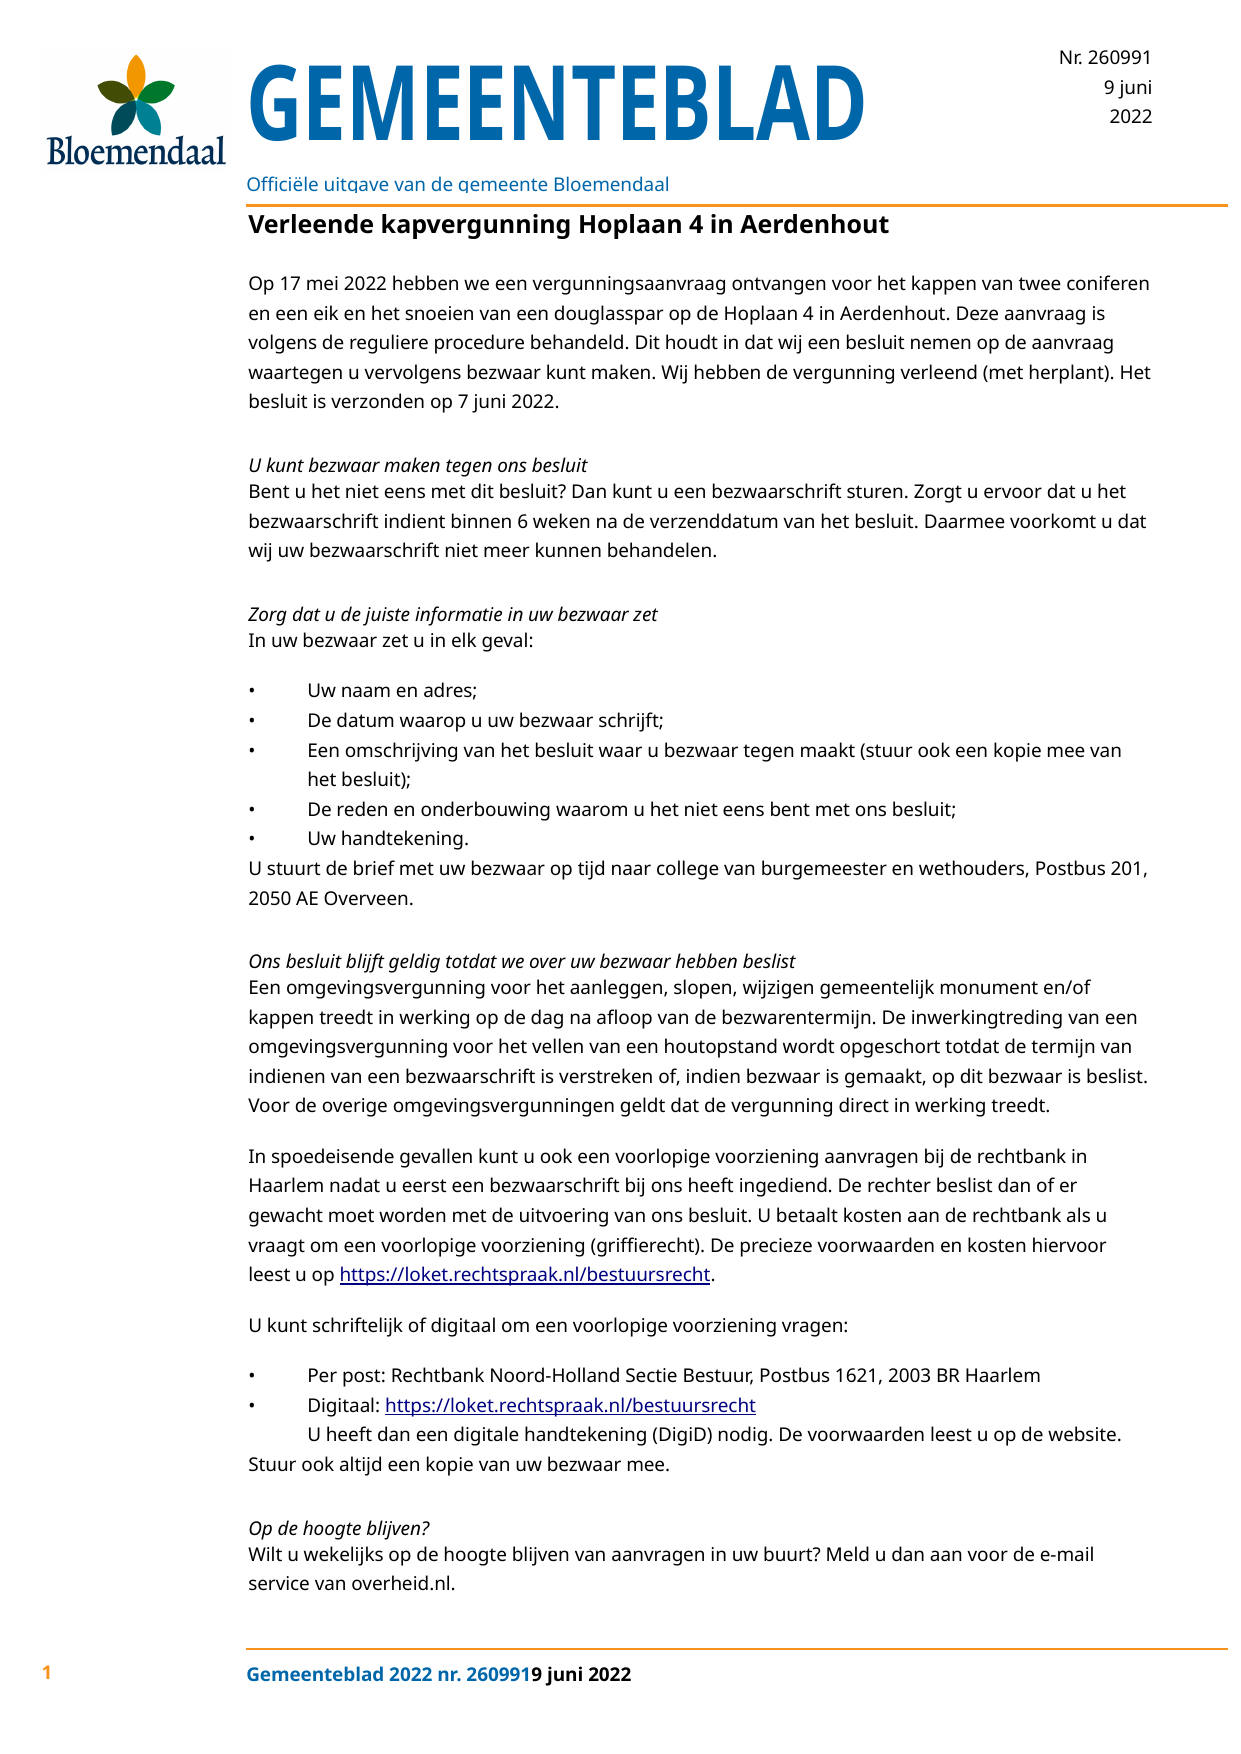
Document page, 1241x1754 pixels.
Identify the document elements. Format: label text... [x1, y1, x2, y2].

text Op de hoogte blijven? [248, 1515, 1152, 1541]
text U kunt bezwaar maken tegen ons besluit [248, 453, 1152, 478]
text Op 17 mei 2022 hebben we een vergunningsaanvraag ontvangen voor het kappen van twee coniferen en een eik en het snoeien van een douglasspar op de Hoplaan 4 in Aerdenhout. Deze aanvraag is volgens de reguliere procedure behandeld. Dit houdt in dat wij een besluit nemen op de aanvraag waartegen u vervolgens bezwaar kunt maken. Wij hebben de vergunning verleend (met herplant). Het besluit is verzonden op 7 juni 2022. [248, 270, 1152, 414]
list Uw naam en adres; [248, 678, 1152, 703]
text Wilt u wekelijks op de hoogte blijven van aanvragen in uw buurt? Meld u dan aan voor de e-mail service van overheid.nl. [248, 1541, 1152, 1596]
list Een omschrijving van het besluit waar u bezwaar tegen maakt (stuur ook een kopie mee van het besluit); [248, 737, 1152, 792]
list Per post: Rechtbank Noord-Holland Sectie Bestuur, Postbus 1621, 2003 BR Haarlem [248, 1362, 1152, 1388]
list De datum waarop u uw bezwaar schrijft; [248, 707, 1152, 733]
text Bent u het niet eens met dit besluit? Dan kunt u een bezwaarschrift sturen. Zorgt u ervoor dat u het bezwaarschrift indient binnen 6 weken na de verzenddatum van het besluit. Daarmee voorkomt u dat wij uw bezwaarschrift niet meer kunnen behandelen. [248, 478, 1152, 563]
text Stuur ook altijd een kopie van uw bezwaar mee. [248, 1451, 1152, 1477]
picture [41, 47, 231, 172]
list De reden en onderbouwing waarom u het niet eens bent met ons besluit; [248, 796, 1152, 822]
list U heeft dan een digitale handtekening (DigiD) nodig. De voorwaarden leest u op de website. [248, 1421, 1152, 1447]
text Een omgevingsvergunning voor het aanleggen, slopen, wijzigen gemeentelijk monument en/of kappen treedt in werking op de dag na afloop van de bezwarentermijn. De inwerkingtreding van een omgevingsvergunning voor het vellen van een houtopstand wordt opgeschort totdat de termijn van indienen van een bezwaarschrift is verstreken of, indien bezwaar is gemaakt, op dit bezwaar is beslist. Voor de overige omgevingsvergunningen geldt dat de vergunning direct in werking treedt. [248, 974, 1152, 1118]
text In uw bezwaar zet u in elk geval: [248, 627, 1152, 653]
text Ons besluit blijft geldig totdat we over uw bezwaar hebben beslist [248, 949, 1152, 974]
text In spoedeisende gevallen kunt u ook een voorlopige voorziening aanvragen bij de rechtbank in Haarlem nadat u eerst een bezwaarschrift bij ons heeft ingediend. De rechter beslist dan of er gewacht moet worden met de uitvoering van ons besluit. U betaalt kosten aan de rechtbank als u vraagt om een voorlopige voorziening (griffierecht). De precieze voorwaarden en kosten hiervoor leest u op https://loket.rechtspraak.nl/bestuursrecht. [248, 1143, 1152, 1287]
text Zorg dat u de juiste informatie in uw bezwaar zet [248, 601, 1152, 627]
list Digitaal: https://loket.rechtspraak.nl/bestuursrecht [248, 1392, 1152, 1418]
text U stuurt de brief met uw bezwaar op tijd naar college van burgemeester en wethouders, Postbus 201, 2050 AE Overveen. [248, 855, 1152, 910]
text U kunt schriftelijk of digitaal om een voorlopige voorziening vragen: [248, 1312, 1152, 1338]
text Verleende kapvergunning Hoplaan 4 in Aerdenhout [248, 207, 1152, 241]
list Uw handtekening. [248, 826, 1152, 851]
